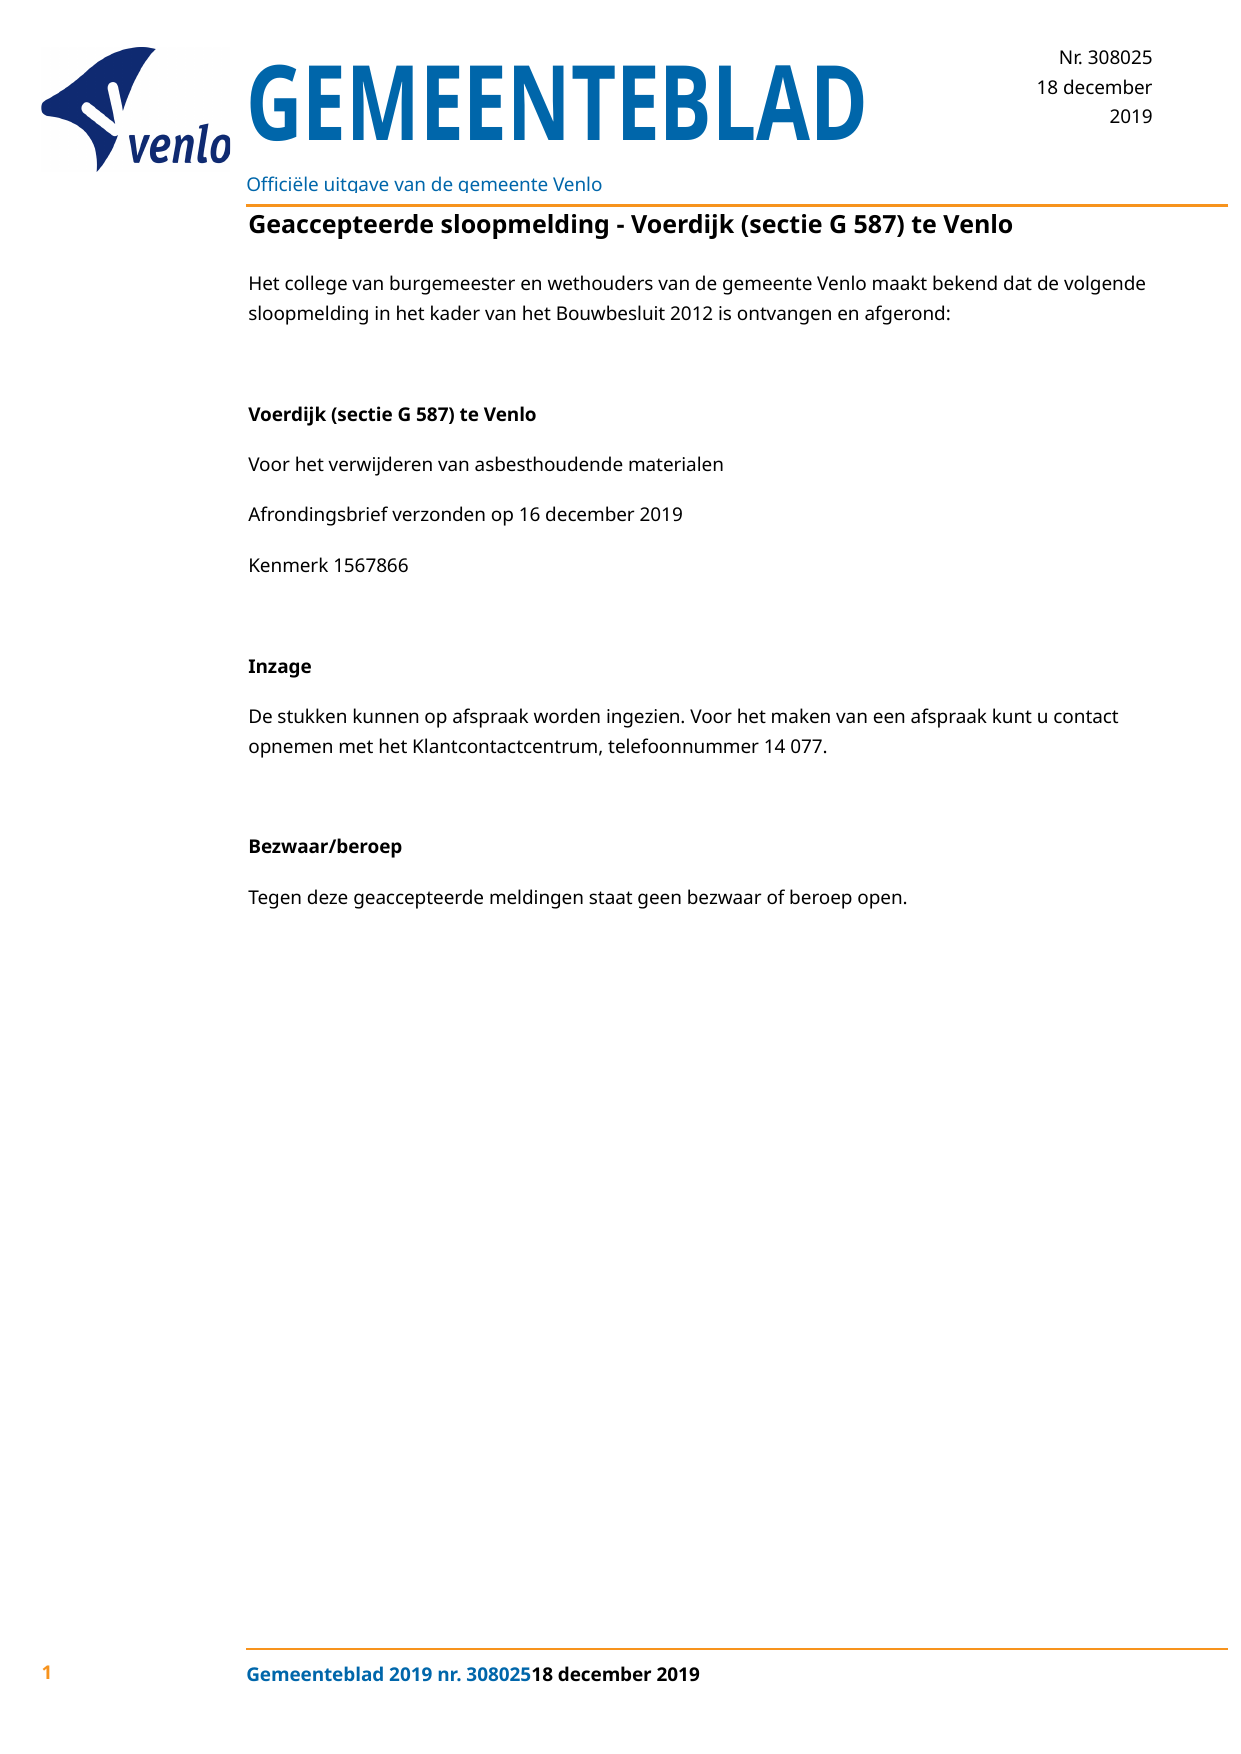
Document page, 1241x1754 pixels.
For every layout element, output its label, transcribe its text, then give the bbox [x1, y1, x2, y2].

text Tegen deze geaccepteerde meldingen staat geen bezwaar of beroep open. [248, 884, 1152, 910]
text Bezwaar/beroep [248, 834, 1152, 859]
text De stukken kunnen op afspraak worden ingezien. Voor het maken van een afspraak kunt u contact opnemen met het Klantcontactcentrum, telefoonnummer 14 077. [248, 703, 1152, 758]
text Geaccepteerde sloopmelding - Voerdijk (sectie G 587) te Venlo [248, 207, 1152, 241]
text Kenmerk 1567866 [248, 552, 1152, 578]
text Het college van burgemeester en wethouders van de gemeente Venlo maakt bekend dat de volgende sloopmelding in het kader van het Bouwbesluit 2012 is ontvangen en afgerond: [248, 270, 1152, 326]
text Voerdijk (sectie G 587) te Venlo [248, 401, 1152, 426]
text Afrondingsbrief verzonden op 16 december 2019 [248, 502, 1152, 527]
picture [41, 47, 231, 172]
text Voor het verwijderen van asbesthoudende materialen [248, 451, 1152, 477]
text Inzage [248, 653, 1152, 678]
